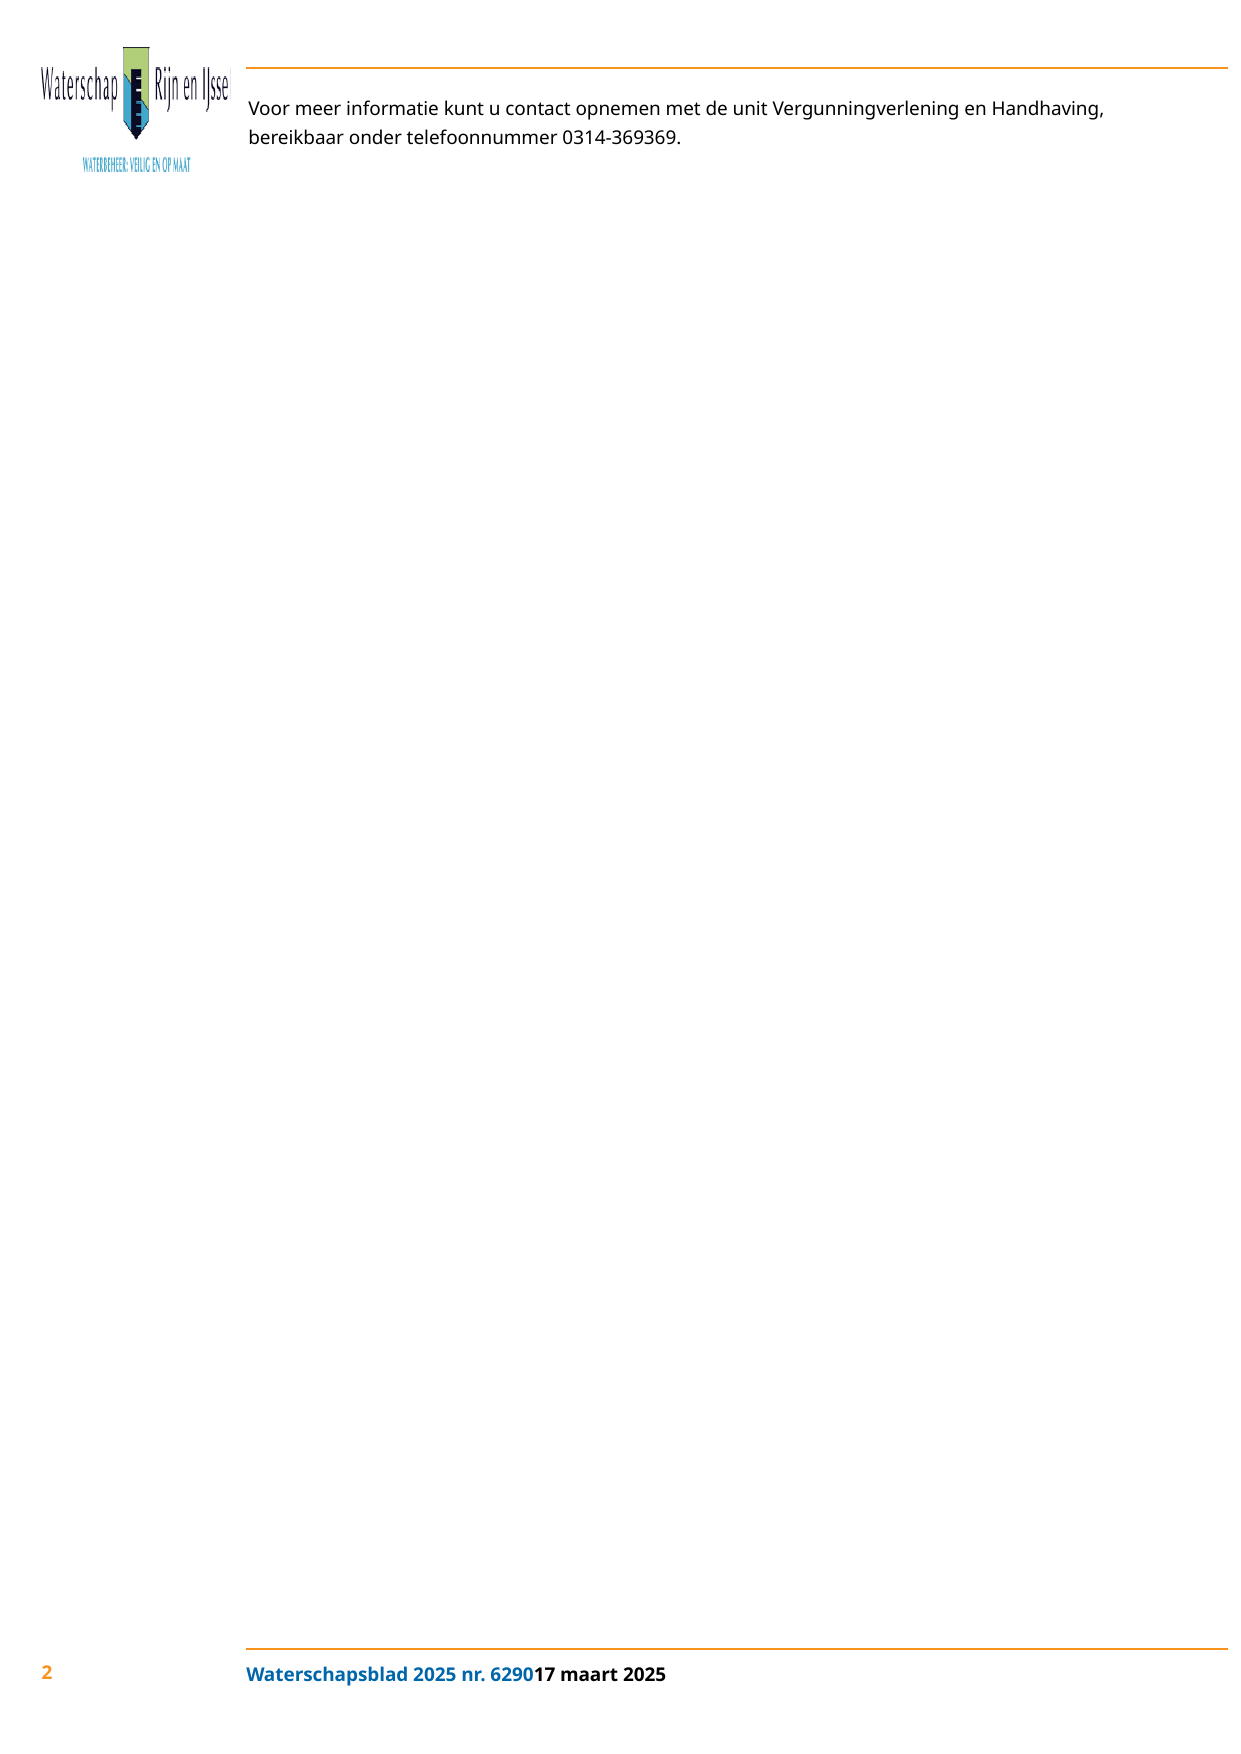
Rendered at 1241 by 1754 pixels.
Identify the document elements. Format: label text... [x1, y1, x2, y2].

picture [41, 47, 231, 172]
text Voor meer informatie kunt u contact opnemen met de unit Vergunningverlening en Handhaving, bereikbaar onder telefoonnummer 0314-369369. [248, 95, 1152, 150]
